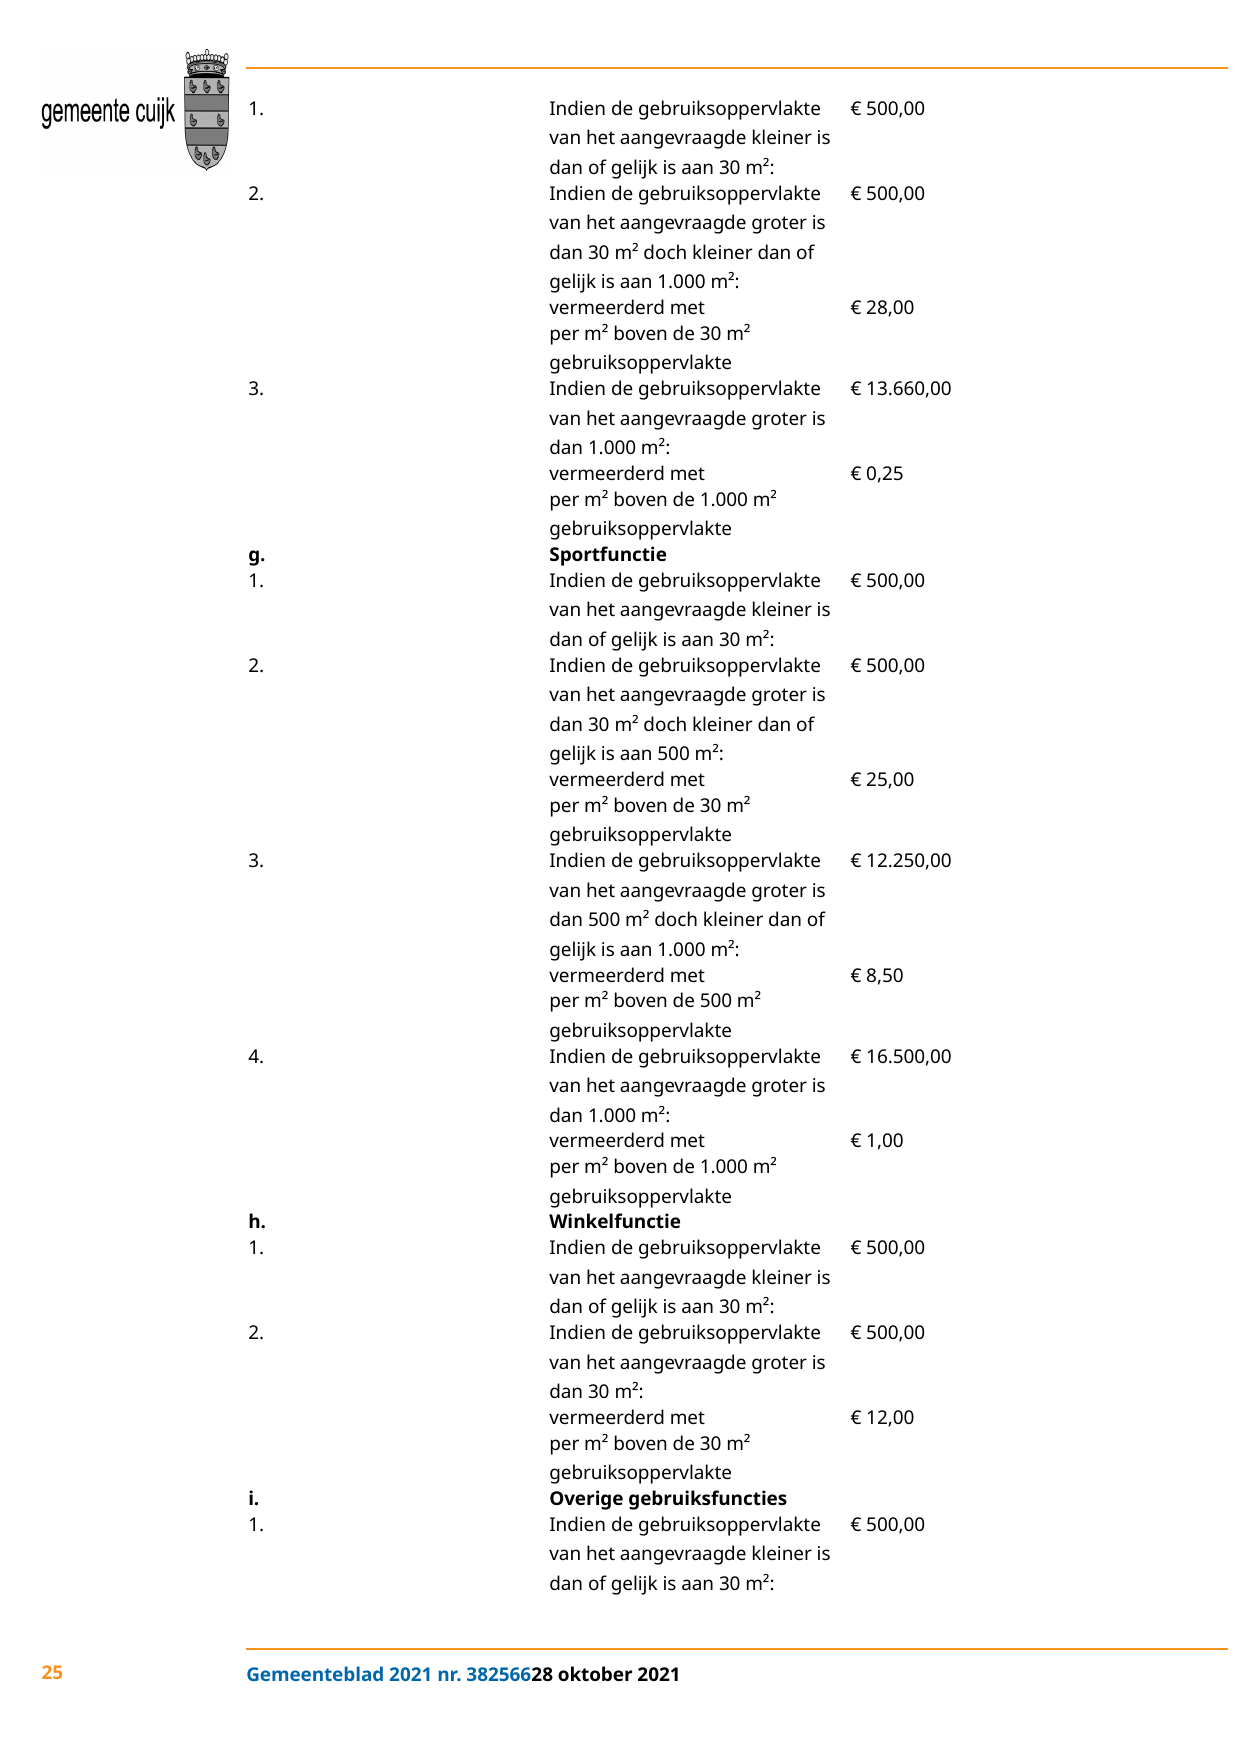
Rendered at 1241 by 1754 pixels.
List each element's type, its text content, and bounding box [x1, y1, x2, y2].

table_cell per m² boven de 30 m² gebruiksoppervlakte [549, 792, 850, 847]
table_cell per m² boven de 1.000 m² gebruiksoppervlakte [549, 486, 850, 541]
table_cell [248, 1154, 549, 1209]
table_cell [248, 1128, 549, 1153]
table_cell [248, 962, 549, 987]
table_cell [248, 460, 549, 486]
table_cell Indien de gebruiksoppervlakte van het aangevraagde groter is dan 30 m² doch kleiner dan of gelijk is aan 500 m²: [549, 652, 850, 766]
table_cell [248, 1404, 549, 1430]
table_cell [248, 486, 549, 541]
table_cell 2. [248, 180, 549, 294]
table_cell € 1,00 [850, 1128, 1152, 1153]
table_cell g. [248, 541, 549, 567]
table_cell [850, 1154, 1152, 1209]
table_cell Indien de gebruiksoppervlakte van het aangevraagde kleiner is dan of gelijk is aan 30 m²: [549, 1235, 850, 1319]
table_cell per m² boven de 30 m² gebruiksoppervlakte [549, 1430, 850, 1485]
table_cell [850, 988, 1152, 1043]
table_cell [850, 1485, 1152, 1511]
table_cell Indien de gebruiksoppervlakte van het aangevraagde groter is dan 1.000 m²: [549, 375, 850, 460]
table_cell [248, 294, 549, 320]
table_cell € 500,00 [850, 567, 1152, 652]
table_cell Sportfunctie [549, 541, 850, 567]
table_cell vermeerderd met [549, 1128, 850, 1153]
table_cell [850, 792, 1152, 847]
table_cell [248, 766, 549, 792]
table_cell 2. [248, 652, 549, 766]
table_cell € 8,50 [850, 962, 1152, 987]
table_cell € 500,00 [850, 1319, 1152, 1404]
picture [41, 47, 231, 172]
table_cell Indien de gebruiksoppervlakte van het aangevraagde kleiner is dan of gelijk is aan 30 m²: [549, 567, 850, 652]
table_cell vermeerderd met [549, 766, 850, 792]
table_cell 1. [248, 1235, 549, 1319]
table_cell [850, 1430, 1152, 1485]
table_cell € 16.500,00 [850, 1043, 1152, 1128]
table_cell € 13.660,00 [850, 375, 1152, 460]
table_cell € 500,00 [850, 95, 1152, 180]
table_cell vermeerderd met [549, 460, 850, 486]
table_cell 4. [248, 1043, 549, 1128]
table_cell € 500,00 [850, 652, 1152, 766]
table_cell Indien de gebruiksoppervlakte van het aangevraagde kleiner is dan of gelijk is aan 30 m²: [549, 95, 850, 180]
table_cell € 500,00 [850, 180, 1152, 294]
table_cell 1. [248, 567, 549, 652]
table_cell [850, 486, 1152, 541]
table_cell € 28,00 [850, 294, 1152, 320]
table_cell € 500,00 [850, 1235, 1152, 1319]
table_cell Indien de gebruiksoppervlakte van het aangevraagde groter is dan 500 m² doch kleiner dan of gelijk is aan 1.000 m²: [549, 847, 850, 962]
table_cell € 12.250,00 [850, 847, 1152, 962]
table_cell per m² boven de 1.000 m² gebruiksoppervlakte [549, 1154, 850, 1209]
table_cell Indien de gebruiksoppervlakte van het aangevraagde groter is dan 30 m² doch kleiner dan of gelijk is aan 1.000 m²: [549, 180, 850, 294]
table_cell [248, 792, 549, 847]
table_cell € 12,00 [850, 1404, 1152, 1430]
table_cell h. [248, 1209, 549, 1234]
table_cell per m² boven de 500 m² gebruiksoppervlakte [549, 988, 850, 1043]
table_cell Indien de gebruiksoppervlakte van het aangevraagde groter is dan 1.000 m²: [549, 1043, 850, 1128]
table_cell 1. [248, 1511, 549, 1596]
table_cell [248, 988, 549, 1043]
table_cell per m² boven de 30 m² gebruiksoppervlakte [549, 320, 850, 375]
table_cell [850, 541, 1152, 567]
table_cell [850, 320, 1152, 375]
table_cell vermeerderd met [549, 1404, 850, 1430]
table_cell Indien de gebruiksoppervlakte van het aangevraagde kleiner is dan of gelijk is aan 30 m²: [549, 1511, 850, 1596]
table_cell [248, 1430, 549, 1485]
table_cell € 25,00 [850, 766, 1152, 792]
table_cell € 0,25 [850, 460, 1152, 486]
table_cell Indien de gebruiksoppervlakte van het aangevraagde groter is dan 30 m²: [549, 1319, 850, 1404]
table_cell 1. [248, 95, 549, 180]
table_cell € 500,00 [850, 1511, 1152, 1596]
table_cell [850, 1209, 1152, 1234]
table_cell i. [248, 1485, 549, 1511]
table_cell [248, 320, 549, 375]
table_cell 3. [248, 375, 549, 460]
table_cell vermeerderd met [549, 294, 850, 320]
table_cell 2. [248, 1319, 549, 1404]
table_cell vermeerderd met [549, 962, 850, 987]
table_cell 3. [248, 847, 549, 962]
table_cell Winkelfunctie [549, 1209, 850, 1234]
table_cell Overige gebruiksfuncties [549, 1485, 850, 1511]
